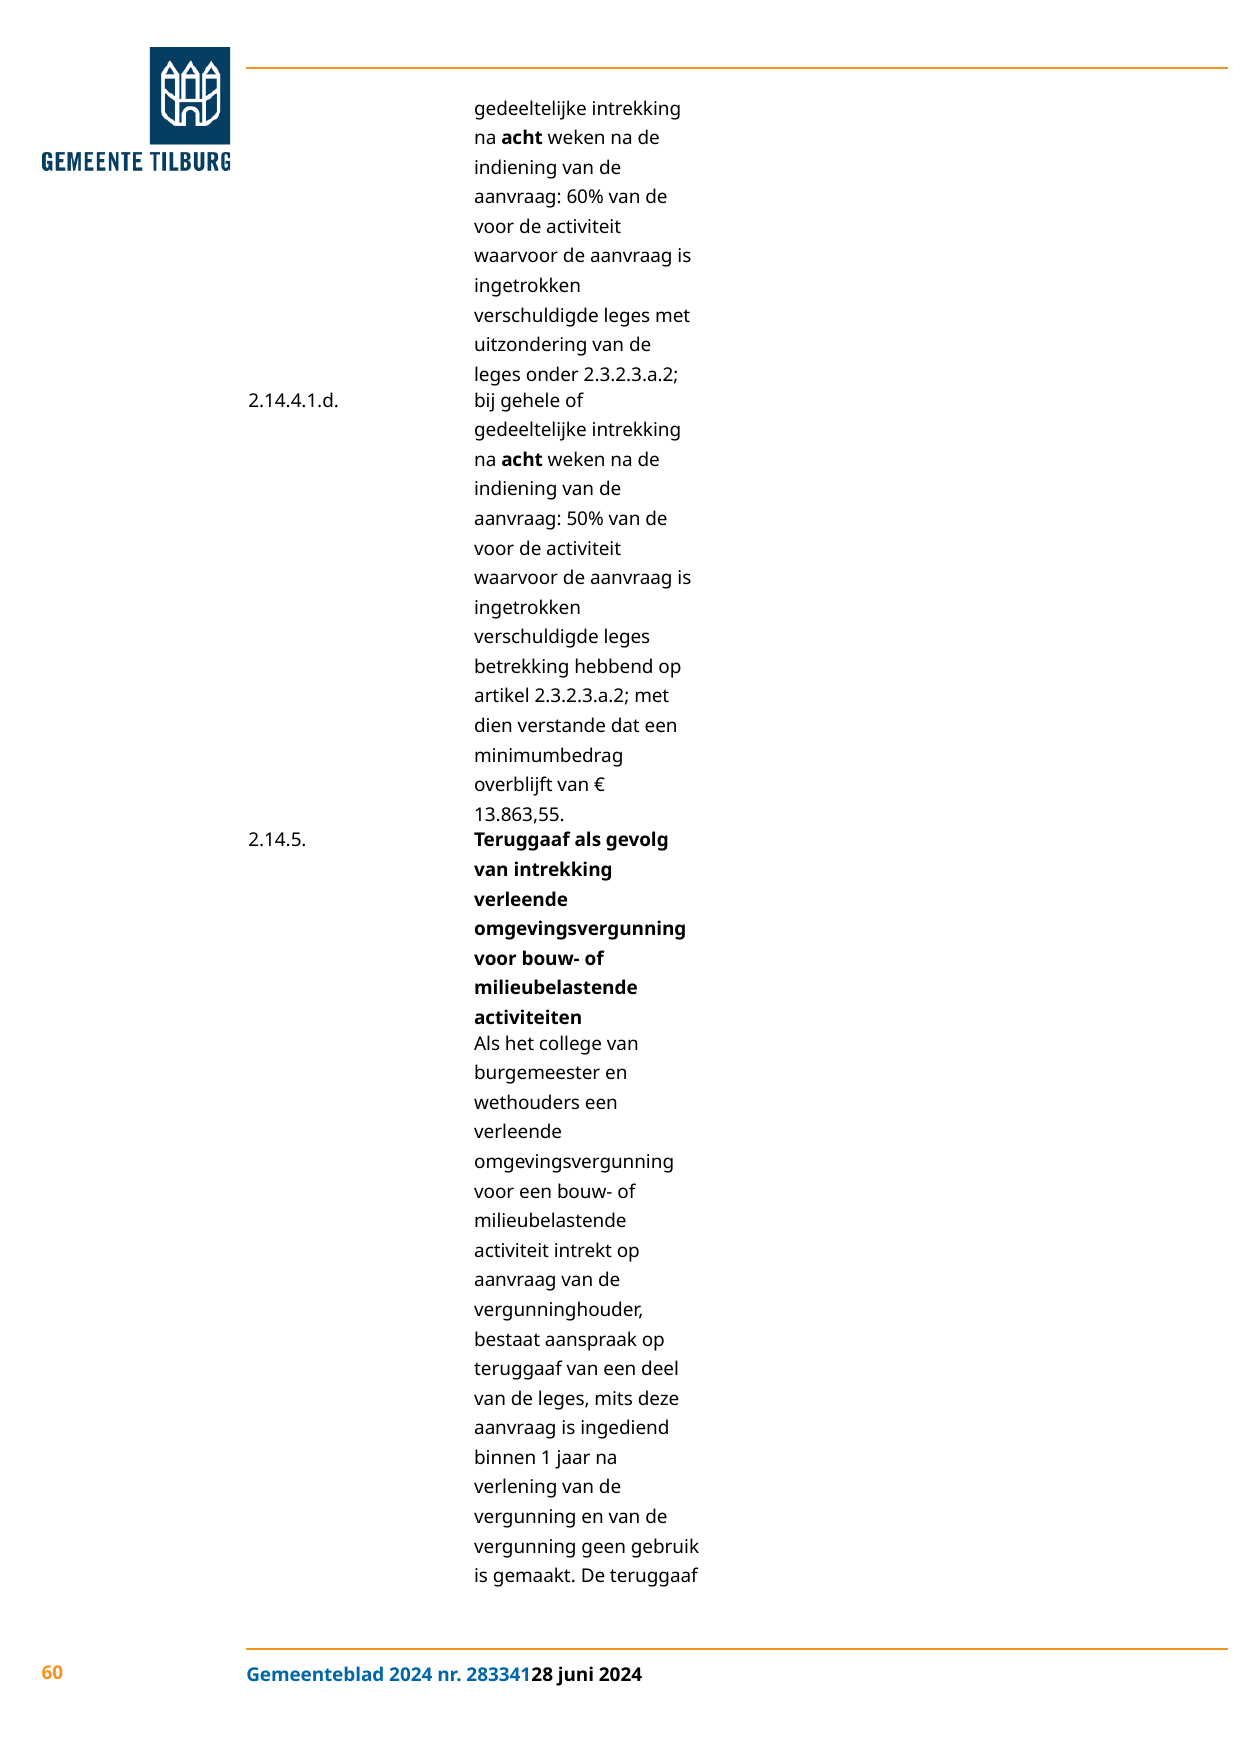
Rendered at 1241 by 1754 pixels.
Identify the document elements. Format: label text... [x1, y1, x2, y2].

table_cell [926, 387, 1152, 827]
table_cell [926, 95, 1152, 387]
table_cell 2.14.4.1.d. [248, 387, 474, 827]
table_cell Als het college van burgemeester en wethouders een verleende omgevingsvergunning voor een bouw- of milieubelastende activiteit intrekt op aanvraag van de vergunninghouder, bestaat aanspraak op teruggaaf van een deel van de leges, mits deze aanvraag is ingediend binnen 1 jaar na verlening van de vergunning en van de vergunning geen gebruik is gemaakt. De teruggaaf [474, 1030, 700, 1588]
table_cell gedeeltelijke intrekking na acht weken na de indiening van de aanvraag: 60% van de voor de activiteit waarvoor de aanvraag is ingetrokken verschuldigde leges met uitzondering van de leges onder 2.3.2.3.a.2; [474, 95, 700, 387]
table_cell [700, 827, 926, 1030]
table_cell bij gehele of gedeeltelijke intrekking na acht weken na de indiening van de aanvraag: 50% van de voor de activiteit waarvoor de aanvraag is ingetrokken verschuldigde leges betrekking hebbend op artikel 2.3.2.3.a.2; met dien verstande dat een minimumbedrag overblijft van € 13.863,55. [474, 387, 700, 827]
table_cell [700, 95, 926, 387]
picture [41, 47, 231, 172]
table_cell [248, 1030, 474, 1588]
table_cell [926, 827, 1152, 1030]
table_cell [926, 1030, 1152, 1588]
table_cell [700, 387, 926, 827]
table_cell Teruggaaf als gevolg van intrekking verleende omgevingsvergunning voor bouw- of milieubelastende activiteiten [474, 827, 700, 1030]
table_cell [700, 1030, 926, 1588]
table_cell [248, 95, 474, 387]
table_cell 2.14.5. [248, 827, 474, 1030]
